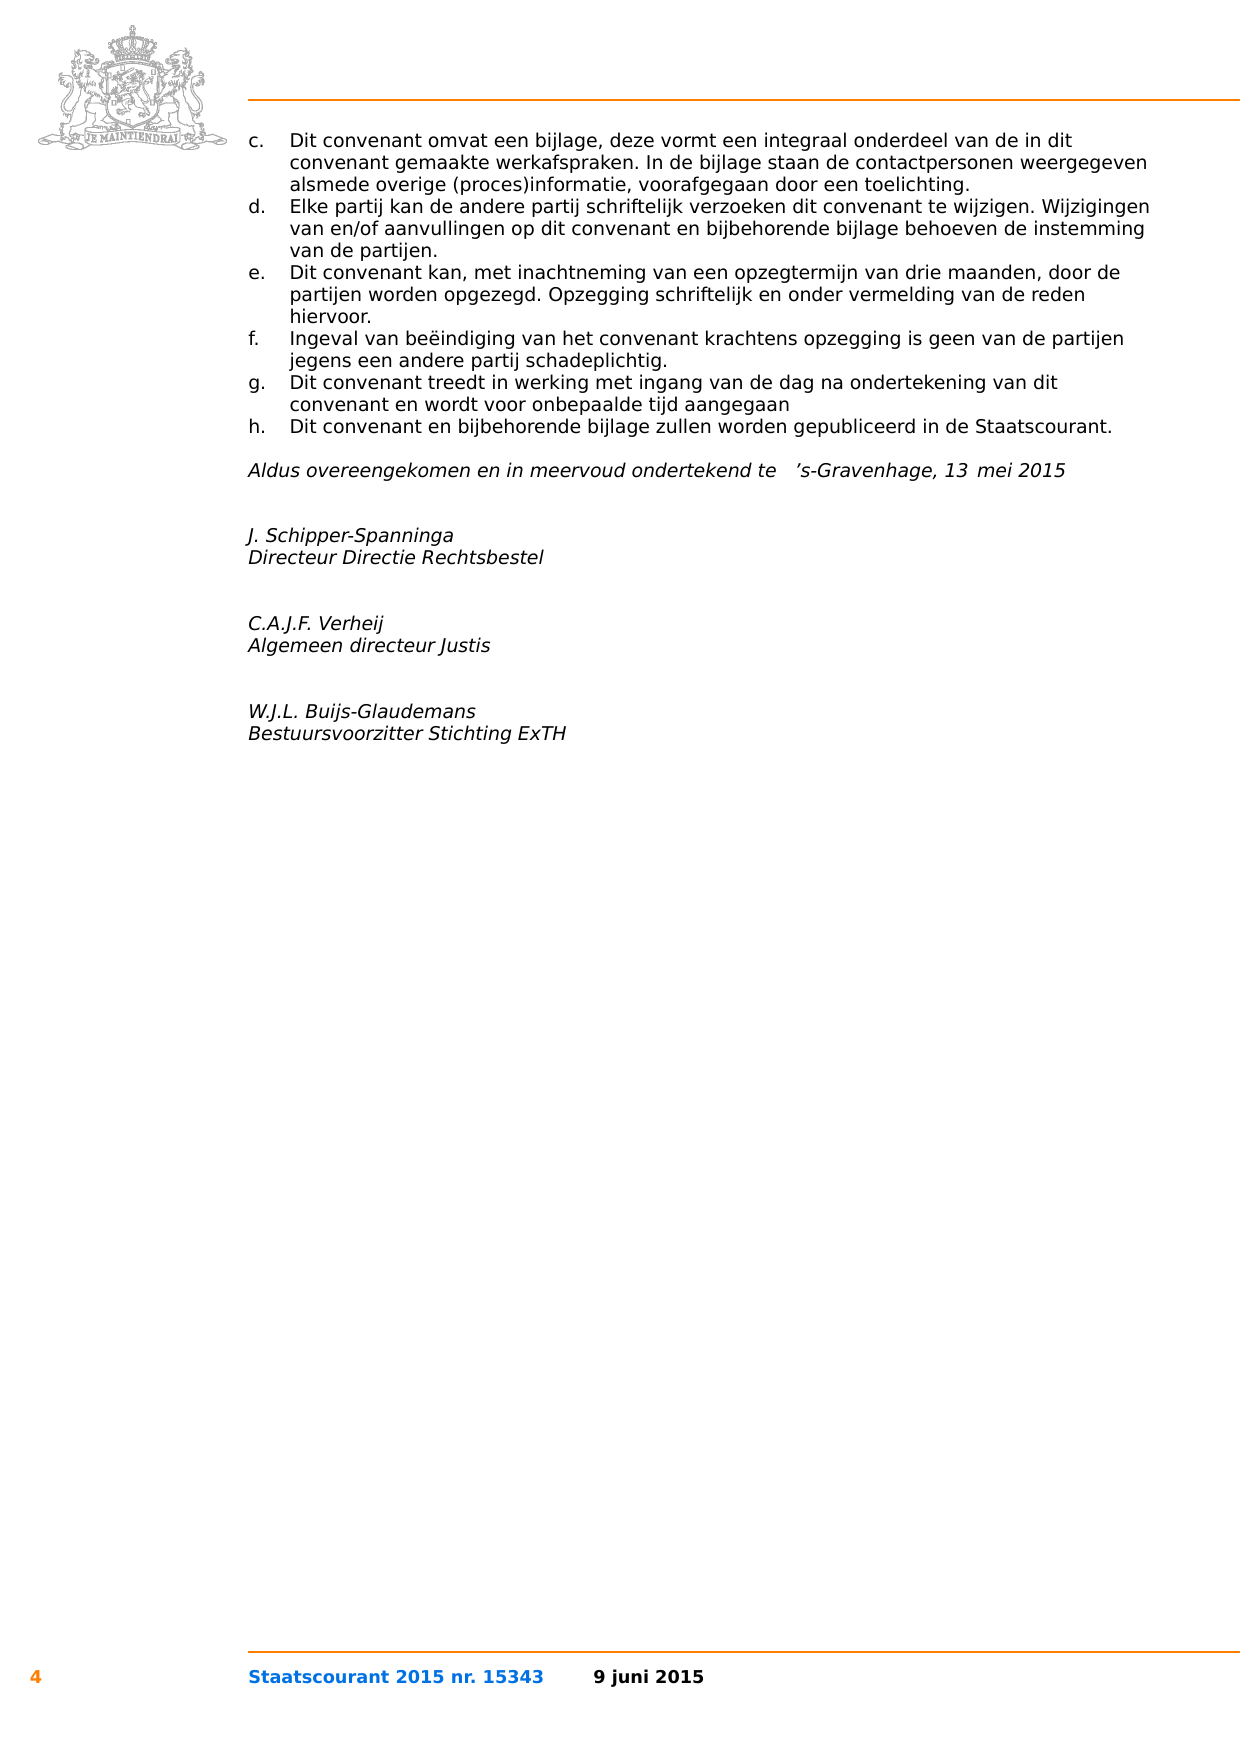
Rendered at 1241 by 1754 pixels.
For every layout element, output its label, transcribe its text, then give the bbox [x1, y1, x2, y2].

text C.A.J.F. Verheij Algemeen directeur Justis [248, 591, 1163, 657]
text e. Dit convenant kan, met inachtneming van een opzegtermijn van drie maanden, door de partijen worden opgezegd. Opzegging schriftelijk en onder vermelding van de reden hiervoor. [248, 262, 1163, 328]
text g. Dit convenant treedt in werking met ingang van de dag na ondertekening van dit convenant en wordt voor onbepaalde tijd aangegaan [248, 372, 1163, 416]
text h. Dit convenant en bijbehorende bijlage zullen worden gepubliceerd in de Staatscourant. [248, 416, 1163, 438]
text J. Schipper-Spanninga Directeur Directie Rechtsbestel [248, 503, 1163, 569]
text c. Dit convenant omvat een bijlage, deze vormt een integraal onderdeel van de in dit convenant gemaakte werkafspraken. In de bijlage staan de contactpersonen weergegeven alsmede overige (proces)informatie, voorafgegaan door een toelichting. [248, 130, 1163, 196]
text f. Ingeval van beëindiging van het convenant krachtens opzegging is geen van de partijen jegens een andere partij schadeplichtig. [248, 328, 1163, 372]
picture [38, 25, 227, 150]
text Aldus overeengekomen en in meervoud ondertekend te ’s-Gravenhage, 13 mei 2015 [248, 459, 1163, 481]
text d. Elke partij kan de andere partij schriftelijk verzoeken dit convenant te wijzigen. Wijzigingen van en/of aanvullingen op dit convenant en bijbehorende bijlage behoeven de instemming van de partijen. [248, 196, 1163, 262]
text W.J.L. Buijs-Glaudemans Bestuursvoorzitter Stichting ExTH [248, 679, 1163, 745]
